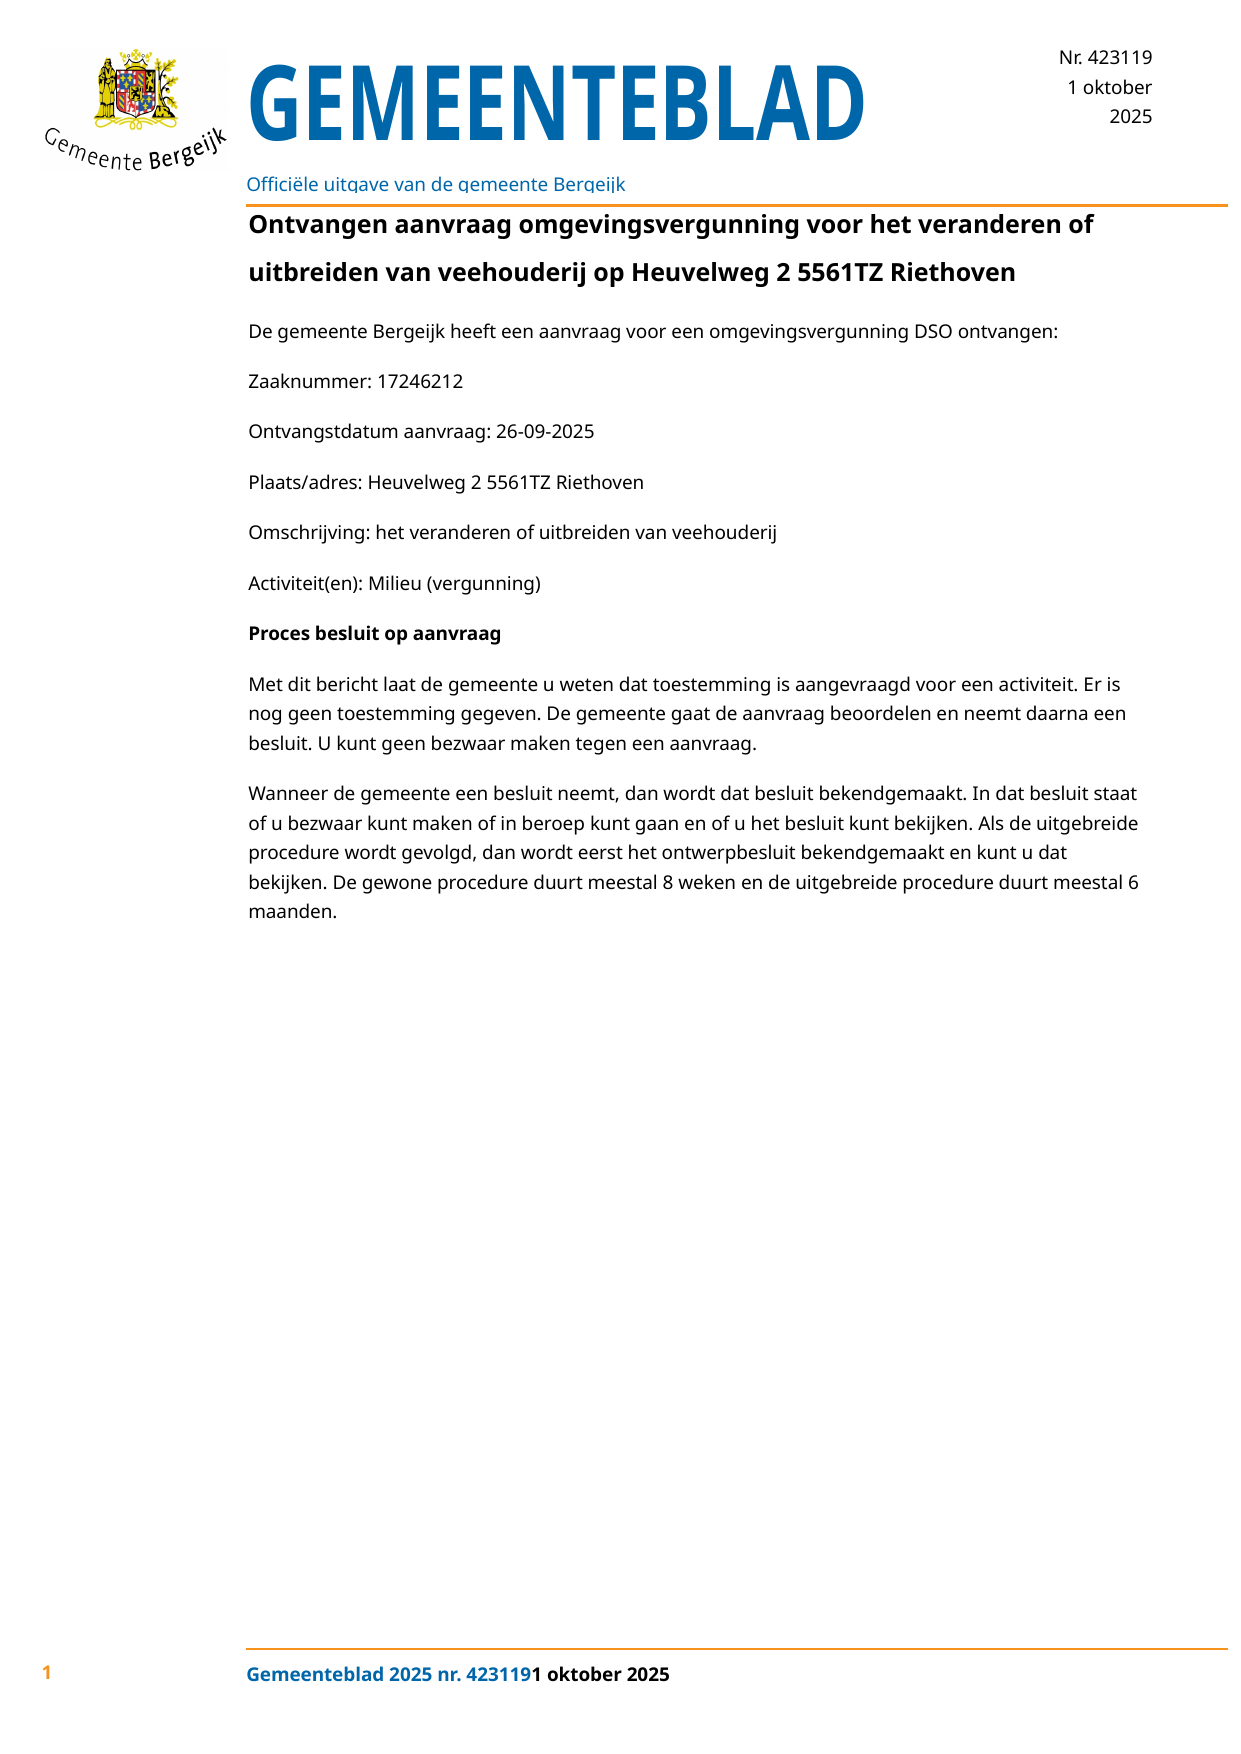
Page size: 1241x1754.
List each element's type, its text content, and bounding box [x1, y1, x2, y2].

text Ontvangstdatum aanvraag: 26-09-2025 [248, 419, 1152, 444]
text Activiteit(en): Milieu (vergunning) [248, 570, 1152, 596]
picture [41, 47, 231, 172]
text De gemeente Bergeijk heeft een aanvraag voor een omgevingsvergunning DSO ontvangen: [248, 318, 1152, 344]
text Wanneer de gemeente een besluit neemt, dan wordt dat besluit bekendgemaakt. In dat besluit staat of u bezwaar kunt maken of in beroep kunt gaan en of u het besluit kunt bekijken. Als de uitgebreide procedure wordt gevolgd, dan wordt eerst het ontwerpbesluit bekendgemaakt en kunt u dat bekijken. De gewone procedure duurt meestal 8 weken en de uitgebreide procedure duurt meestal 6 maanden. [248, 780, 1152, 924]
text Plaats/adres: Heuvelweg 2 5561TZ Riethoven [248, 469, 1152, 495]
text Zaaknummer: 17246212 [248, 368, 1152, 394]
text Proces besluit op aanvraag [248, 620, 1152, 646]
text Met dit bericht laat de gemeente u weten dat toestemming is aangevraagd voor een activiteit. Er is nog geen toestemming gegeven. De gemeente gaat de aanvraag beoordelen en neemt daarna een besluit. U kunt geen bezwaar maken tegen een aanvraag. [248, 671, 1152, 756]
text Ontvangen aanvraag omgevingsvergunning voor het veranderen of uitbreiden van veehouderij op Heuvelweg 2 5561TZ Riethoven [248, 207, 1152, 288]
text Omschrijving: het veranderen of uitbreiden van veehouderij [248, 519, 1152, 545]
